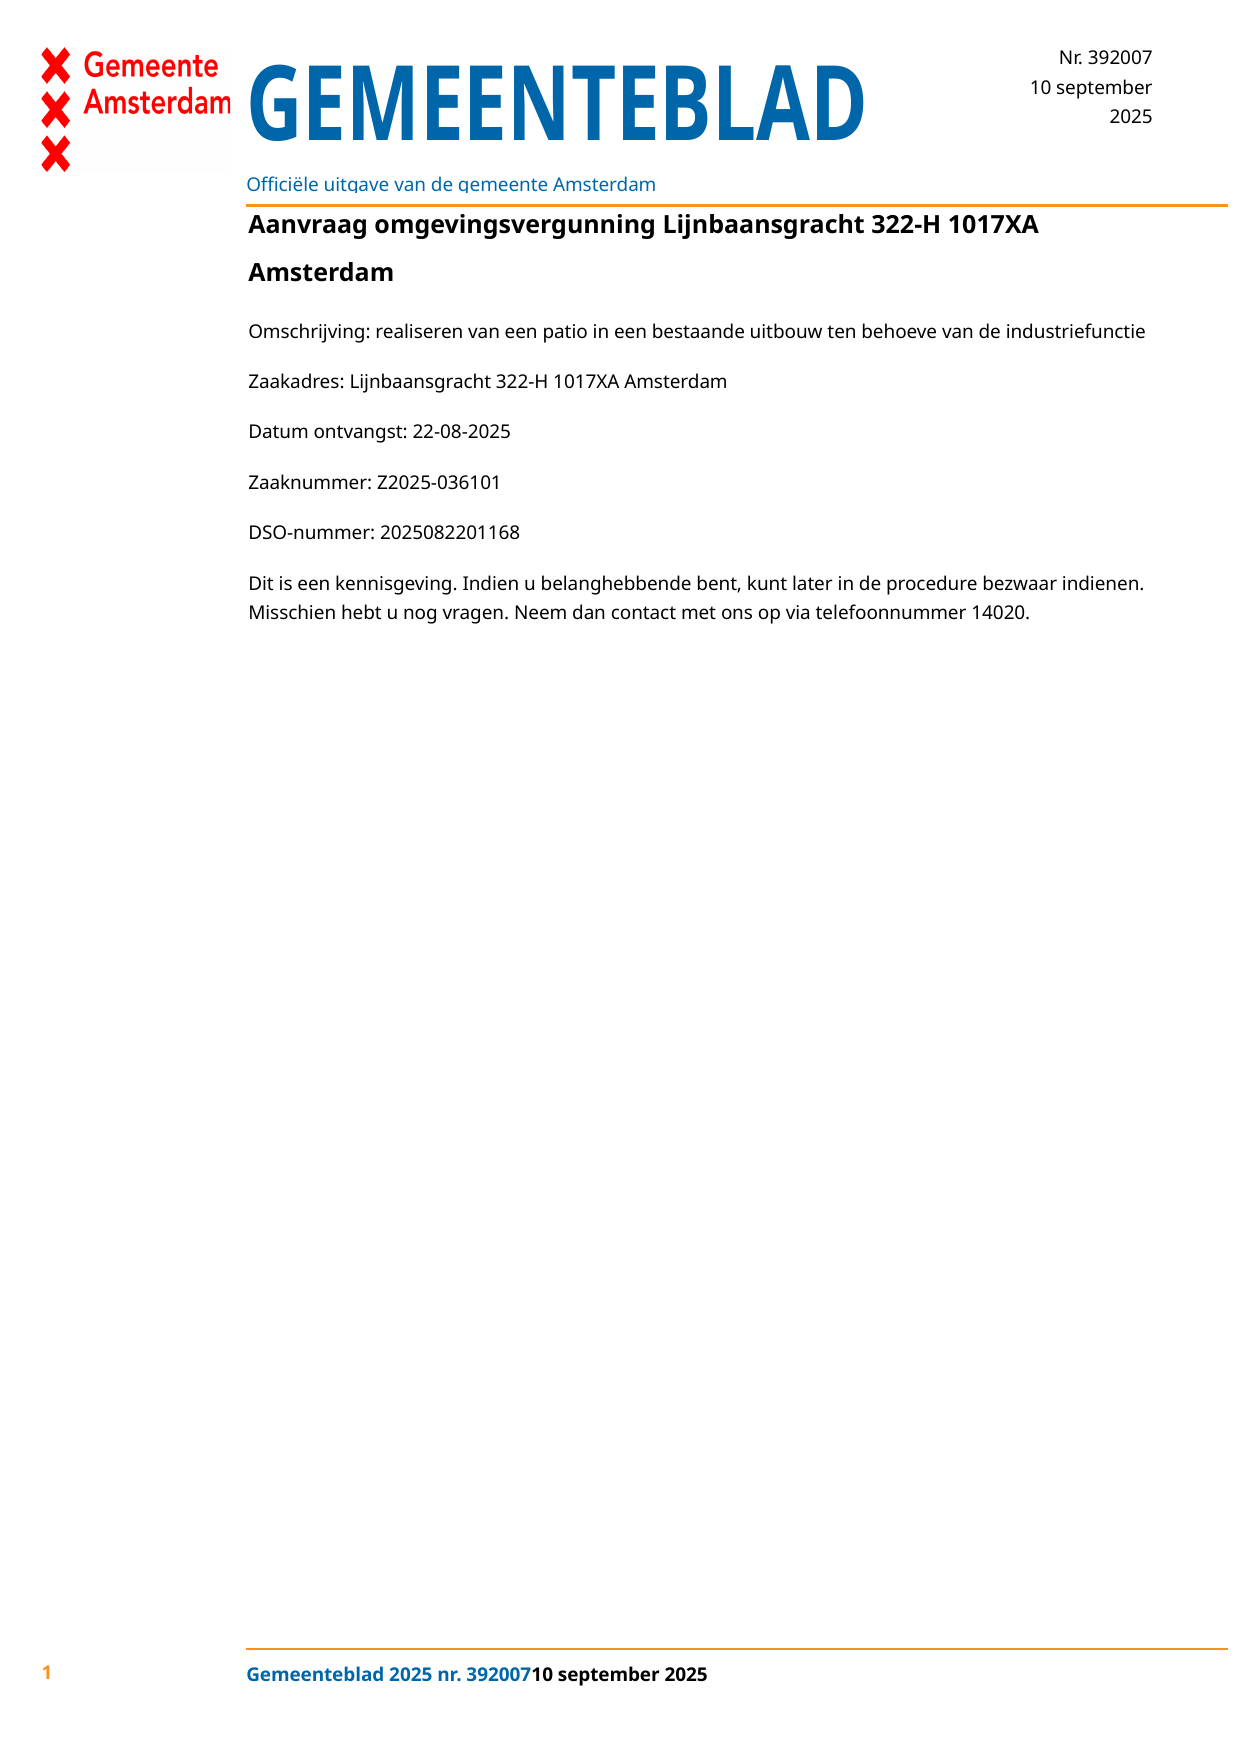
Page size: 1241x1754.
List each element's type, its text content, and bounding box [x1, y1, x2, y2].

text Omschrijving: realiseren van een patio in een bestaande uitbouw ten behoeve van de industriefunctie [248, 318, 1152, 344]
text Aanvraag omgevingsvergunning Lijnbaansgracht 322-H 1017XA Amsterdam [248, 207, 1152, 288]
text DSO-nummer: 2025082201168 [248, 519, 1152, 545]
text Zaaknummer: Z2025-036101 [248, 469, 1152, 495]
text Datum ontvangst: 22-08-2025 [248, 419, 1152, 444]
text Dit is een kennisgeving. Indien u belanghebbende bent, kunt later in de procedure bezwaar indienen. Misschien hebt u nog vragen. Neem dan contact met ons op via telefoonnummer 14020. [248, 570, 1152, 625]
picture [41, 47, 231, 172]
text Zaakadres: Lijnbaansgracht 322-H 1017XA Amsterdam [248, 368, 1152, 394]
